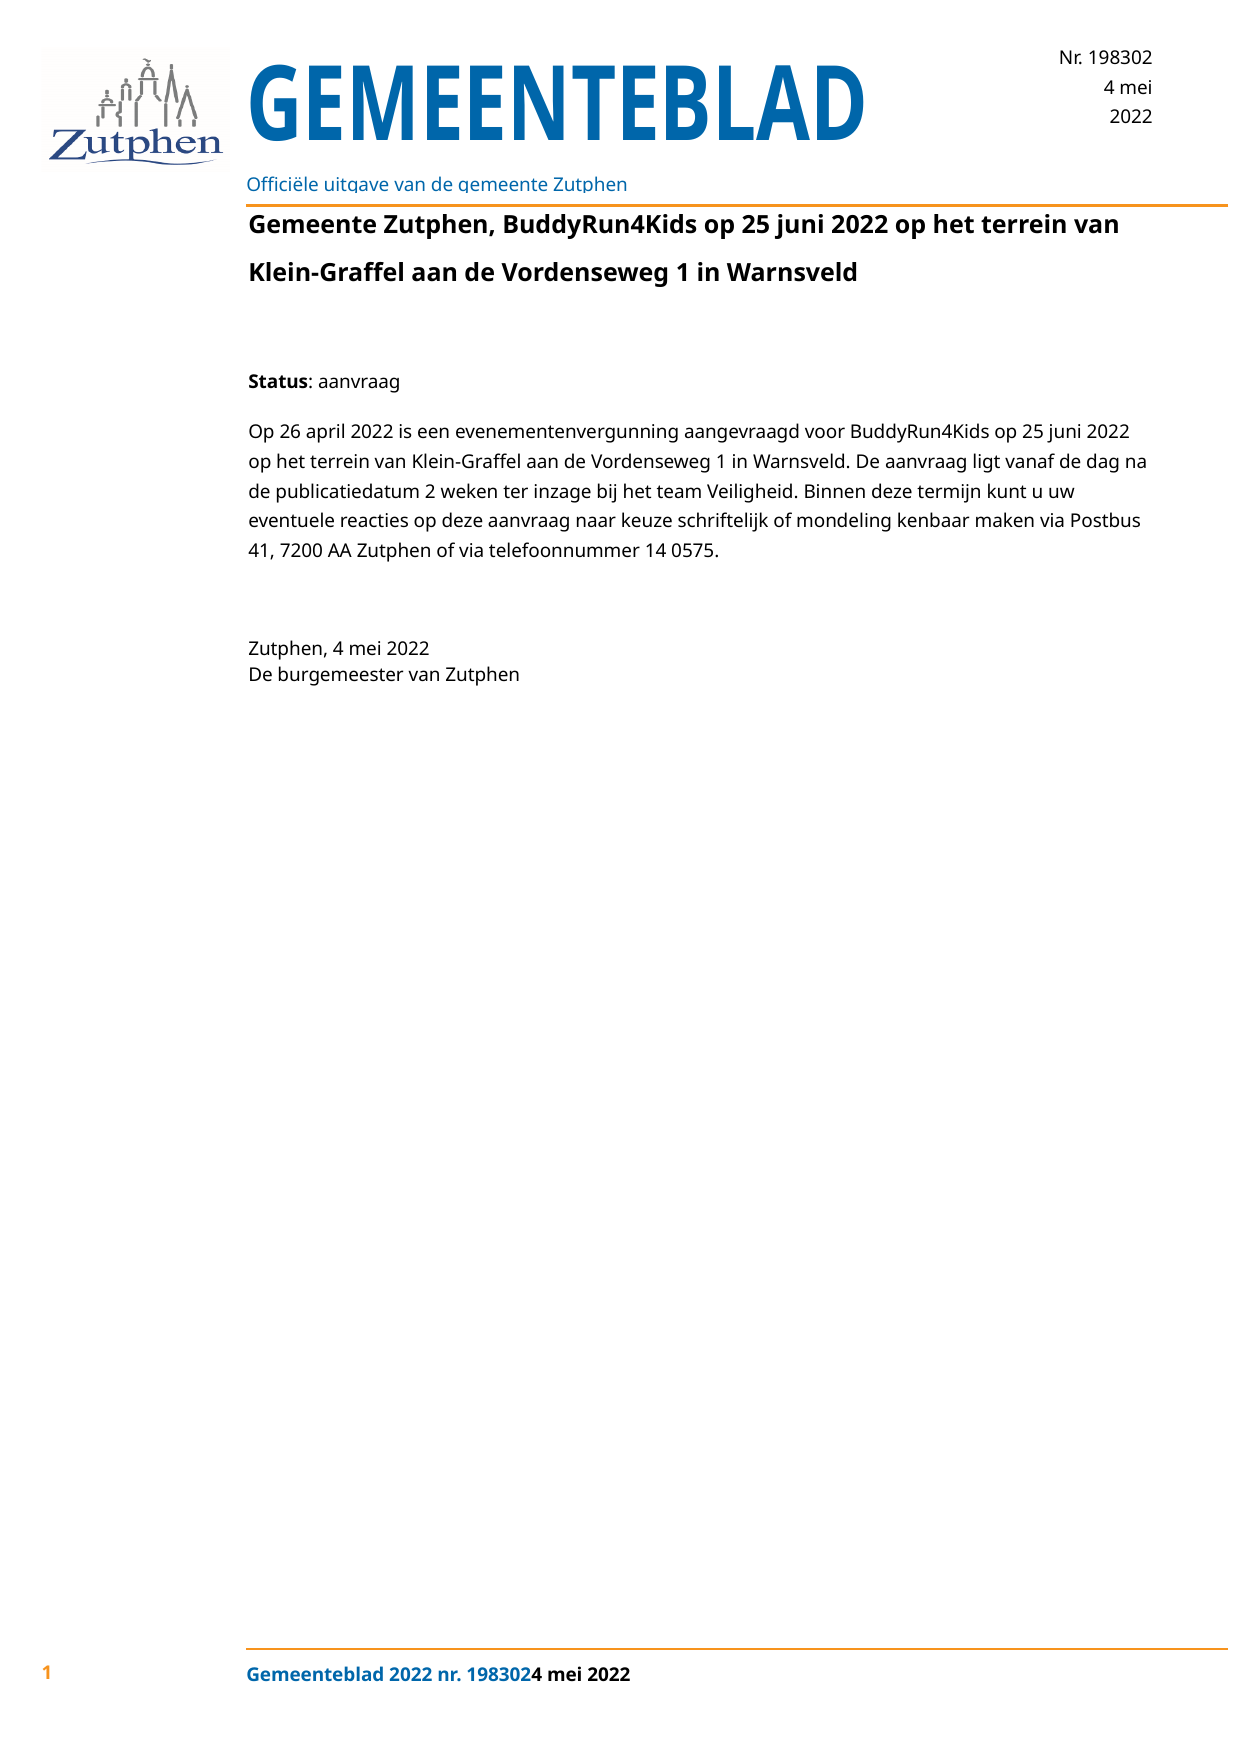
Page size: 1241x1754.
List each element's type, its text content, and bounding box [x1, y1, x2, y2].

text Status: aanvraag [248, 368, 1152, 394]
text Gemeente Zutphen, BuddyRun4Kids op 25 juni 2022 op het terrein van Klein-Graffel aan de Vordenseweg 1 in Warnsveld [248, 207, 1152, 288]
text De burgemeester van Zutphen [248, 661, 1152, 687]
picture [41, 47, 231, 172]
text Op 26 april 2022 is een evenementenvergunning aangevraagd voor BuddyRun4Kids op 25 juni 2022 op het terrein van Klein-Graffel aan de Vordenseweg 1 in Warnsveld. De aanvraag ligt vanaf de dag na de publicatiedatum 2 weken ter inzage bij het team Veiligheid. Binnen deze termijn kunt u uw eventuele reacties op deze aanvraag naar keuze schriftelijk of mondeling kenbaar maken via Postbus 41, 7200 AA Zutphen of via telefoonnummer 14 0575. [248, 419, 1152, 563]
text Zutphen, 4 mei 2022 [248, 635, 1152, 661]
